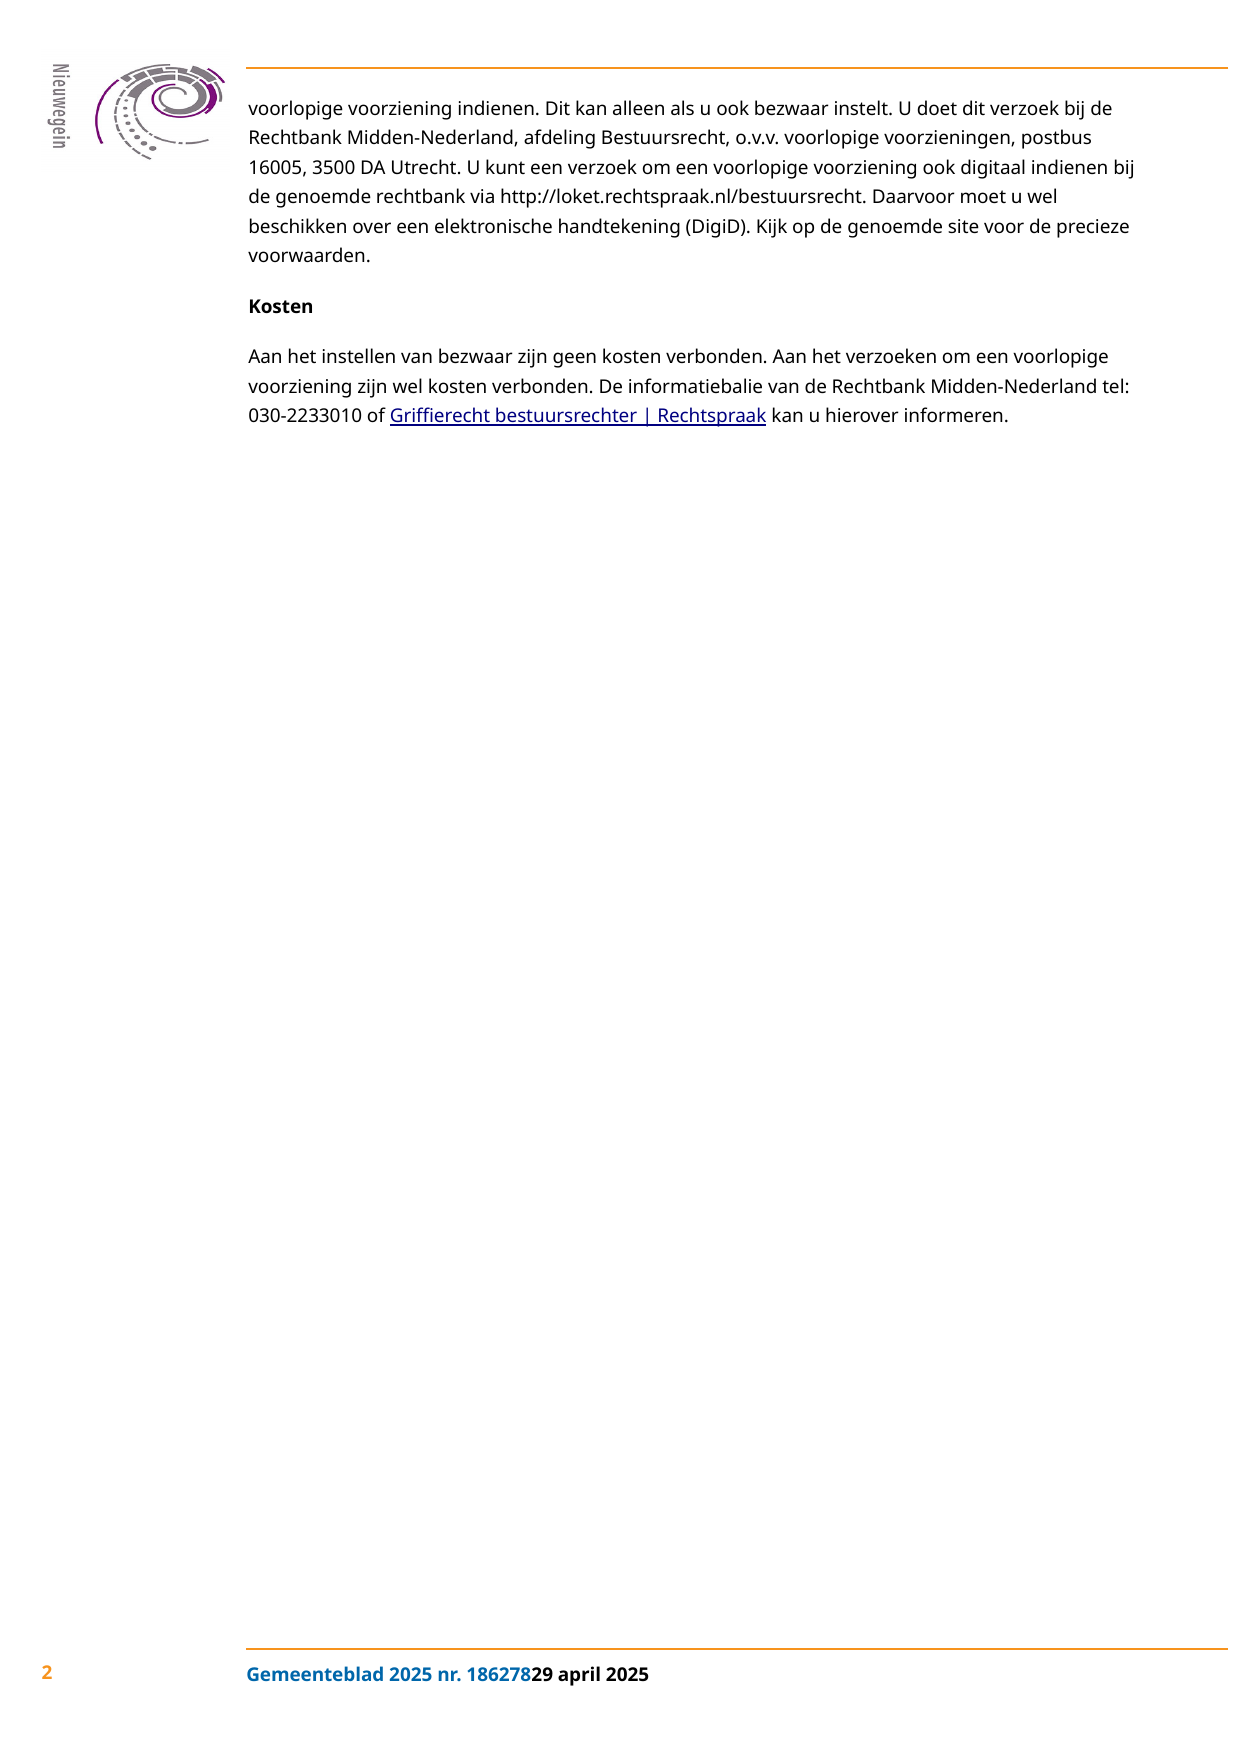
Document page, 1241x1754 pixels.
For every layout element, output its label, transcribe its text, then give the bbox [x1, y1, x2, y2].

text Aan het instellen van bezwaar zijn geen kosten verbonden. Aan het verzoeken om een voorlopige voorziening zijn wel kosten verbonden. De informatiebalie van de Rechtbank Midden-Nederland tel: 030-2233010 of Griffierecht bestuursrechter | Rechtspraak kan u hierover informeren. [248, 343, 1152, 428]
picture [41, 47, 231, 172]
text voorlopige voorziening indienen. Dit kan alleen als u ook bezwaar instelt. U doet dit verzoek bij de Rechtbank Midden-Nederland, afdeling Bestuursrecht, o.v.v. voorlopige voorzieningen, postbus 16005, 3500 DA Utrecht. U kunt een verzoek om een voorlopige voorziening ook digitaal indienen bij de genoemde rechtbank via http://loket.rechtspraak.nl/bestuursrecht. Daarvoor moet u wel beschikken over een elektronische handtekening (DigiD). Kijk op de genoemde site voor de precieze voorwaarden. [248, 95, 1152, 268]
text Kosten [248, 293, 1152, 319]
